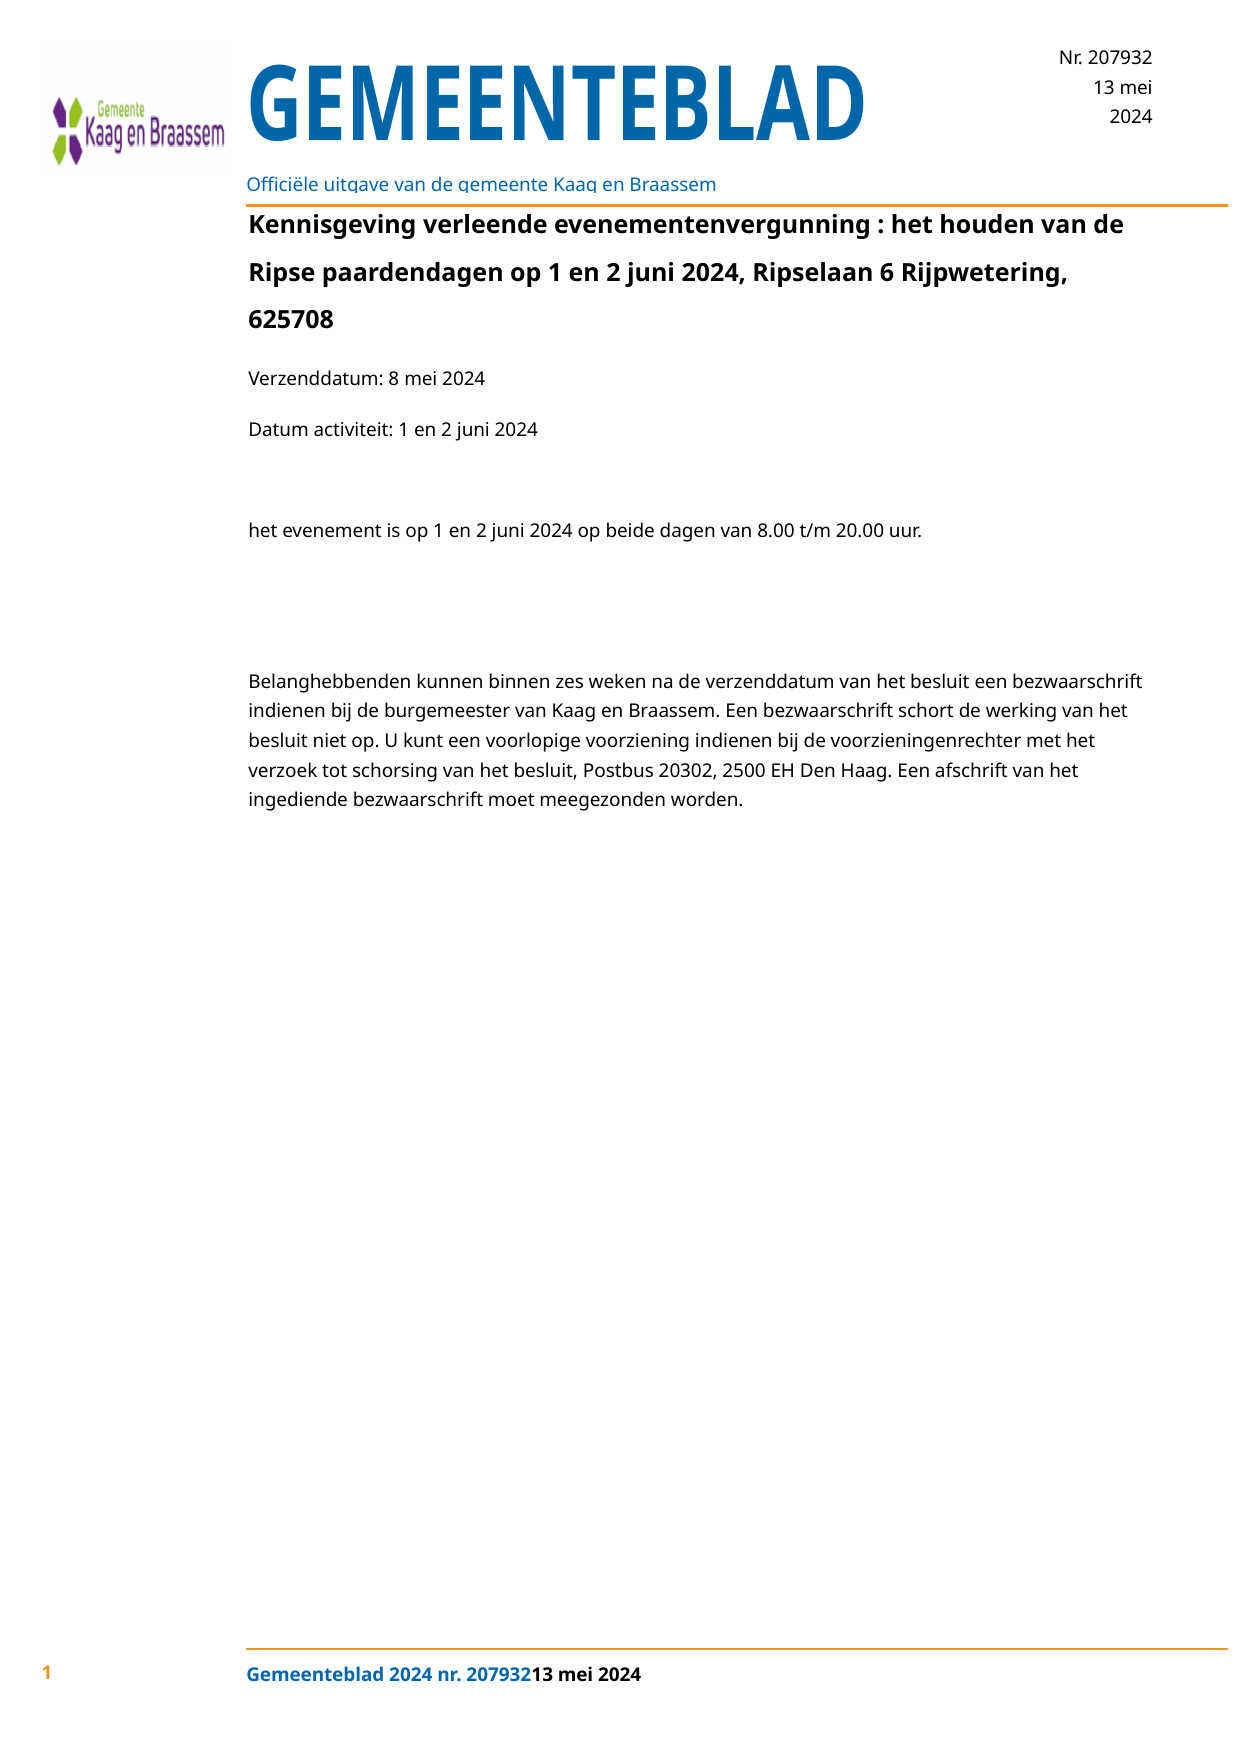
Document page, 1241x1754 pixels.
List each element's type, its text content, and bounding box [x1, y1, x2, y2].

text Kennisgeving verleende evenementenvergunning : het houden van de Ripse paardendagen op 1 en 2 juni 2024, Ripselaan 6 Rijpwetering, 625708 [248, 207, 1152, 336]
text het evenement is op 1 en 2 juni 2024 op beide dagen van 8.00 t/m 20.00 uur. [248, 517, 1152, 542]
text Belanghebbenden kunnen binnen zes weken na de verzenddatum van het besluit een bezwaarschrift indienen bij de burgemeester van Kaag en Braassem. Een bezwaarschrift schort de werking van het besluit niet op. U kunt een voorlopige voorziening indienen bij de voorzieningenrechter met het verzoek tot schorsing van het besluit, Postbus 20302, 2500 EH Den Haag. Een afschrift van het ingediende bezwaarschrift moet meegezonden worden. [248, 668, 1152, 812]
text Verzenddatum: 8 mei 2024 [248, 366, 1152, 391]
picture [41, 47, 231, 172]
text Datum activiteit: 1 en 2 juni 2024 [248, 416, 1152, 442]
